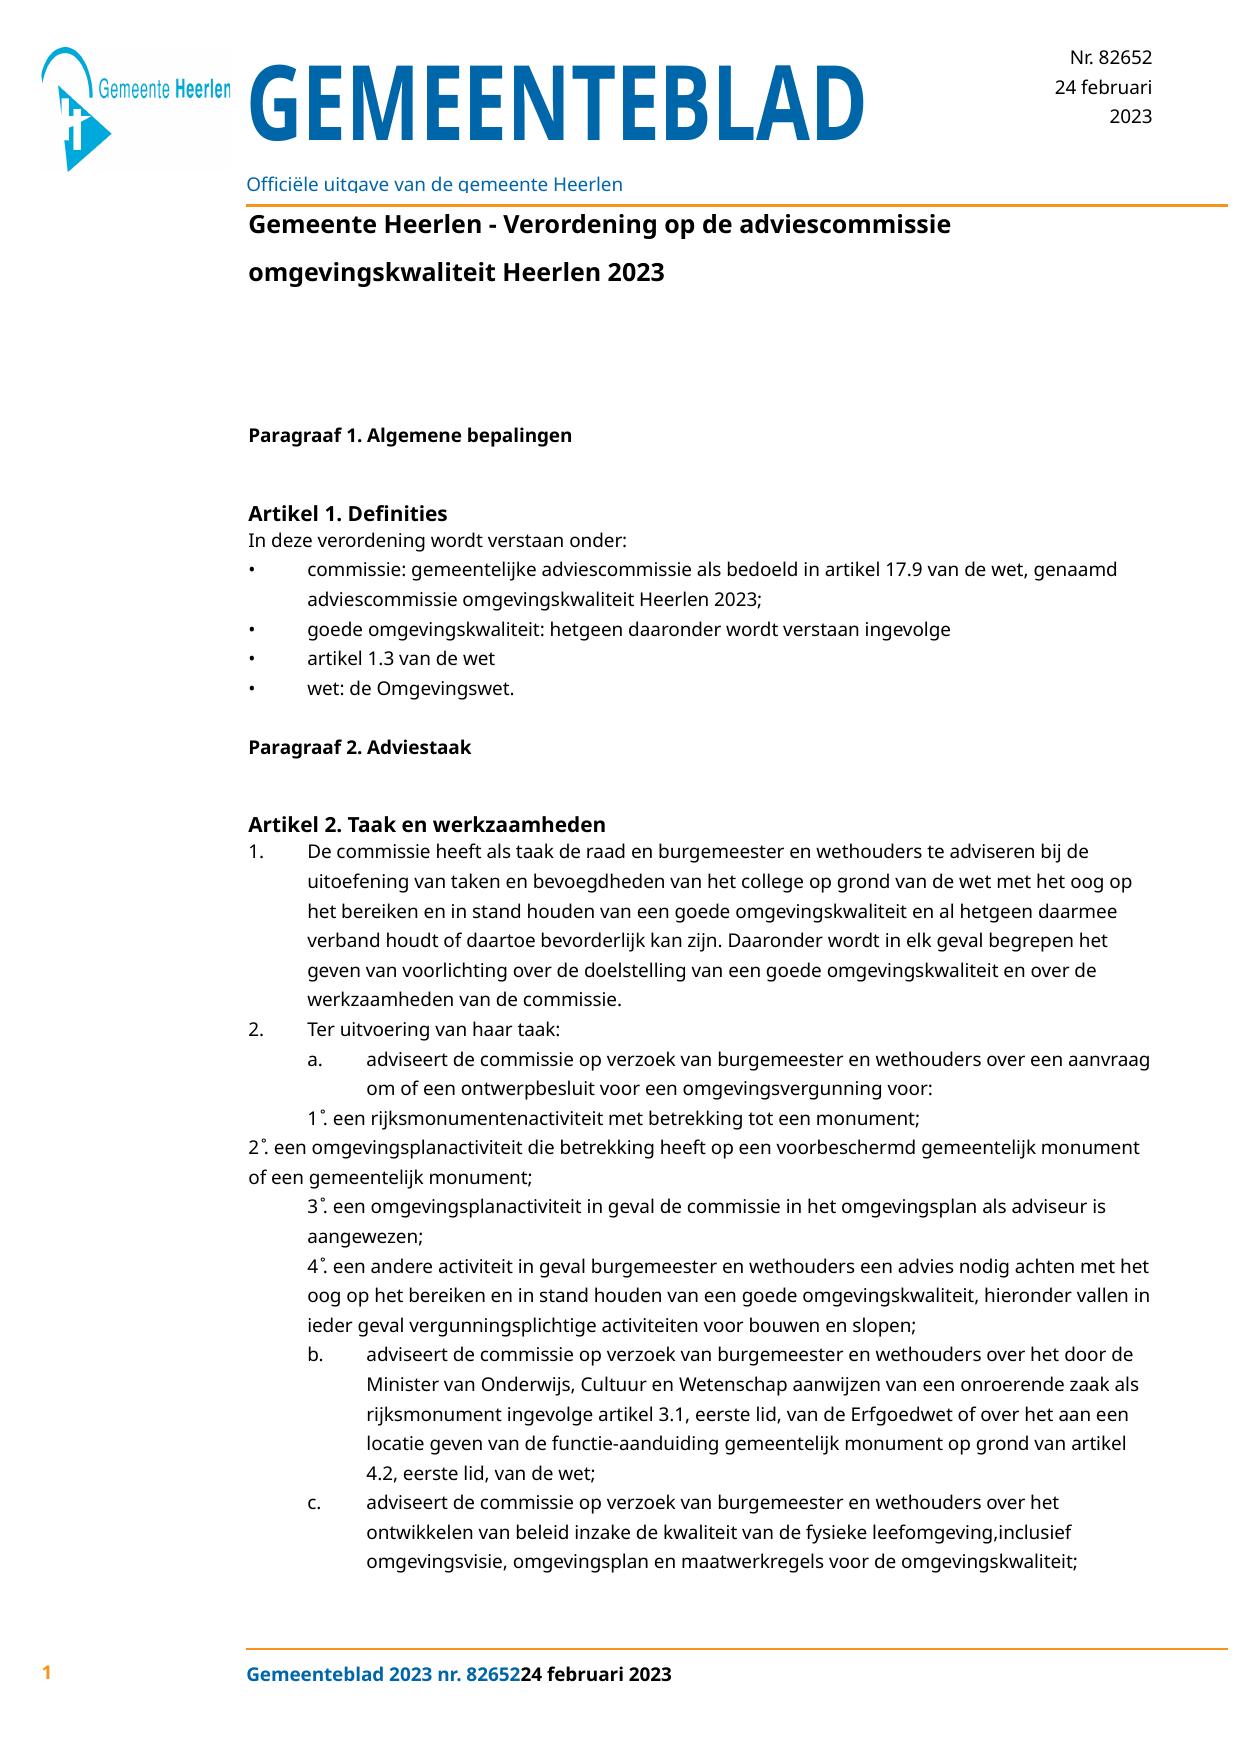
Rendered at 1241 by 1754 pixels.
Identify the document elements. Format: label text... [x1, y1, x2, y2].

list commissie: gemeentelijke adviescommissie als bedoeld in artikel 17.9 van de wet, genaamd adviescommissie omgevingskwaliteit Heerlen 2023; [248, 557, 1152, 612]
list 3 ̊. een omgevingsplanactiviteit in geval de commissie in het omgevingsplan als adviseur is aangewezen; [248, 1194, 1152, 1249]
text Paragraaf 2. Adviestaak [248, 734, 1152, 760]
list artikel 1.3 van de wet [248, 645, 1152, 671]
text Gemeente Heerlen - Verordening op de adviescommissie omgevingskwaliteit Heerlen 2023 [248, 207, 1152, 288]
picture [41, 47, 231, 172]
list adviseert de commissie op verzoek van burgemeester en wethouders over het ontwikkelen van beleid inzake de kwaliteit van de fysieke leefomgeving,inclusief omgevingsvisie, omgevingsplan en maatwerkregels voor de omgevingskwaliteit; [307, 1489, 1152, 1574]
text In deze verordening wordt verstaan onder: [248, 527, 1152, 553]
list adviseert de commissie op verzoek van burgemeester en wethouders over een aanvraag om of een ontwerpbesluit voor een omgevingsvergunning voor: [307, 1046, 1152, 1101]
text 2 ̊. een omgevingsplanactiviteit die betrekking heeft op een voorbeschermd gemeentelijk monument of een gemeentelijk monument; [248, 1134, 1152, 1190]
list 1 ̊. een rijksmonumentenactiviteit met betrekking tot een monument; [248, 1105, 1152, 1131]
text Artikel 2. Taak en werkzaamheden [248, 810, 1152, 839]
text Paragraaf 1. Algemene bepalingen [248, 422, 1152, 448]
picture [41, 47, 59, 70]
text Artikel 1. Definities [248, 499, 1152, 527]
list De commissie heeft als taak de raad en burgemeester en wethouders te adviseren bij de uitoefening van taken en bevoegdheden van het college op grond van de wet met het oog op het bereiken en in stand houden van een goede omgevingskwaliteit en al hetgeen daarmee verband houdt of daartoe bevorderlijk kan zijn. Daaronder wordt in elk geval begrepen het geven van voorlichting over de doelstelling van een goede omgevingskwaliteit en over de werkzaamheden van de commissie. [248, 839, 1152, 1012]
list adviseert de commissie op verzoek van burgemeester en wethouders over het door de Minister van Onderwijs, Cultuur en Wetenschap aanwijzen van een onroerende zaak als rijksmonument ingevolge artikel 3.1, eerste lid, van de Erfgoedwet of over het aan een locatie geven van de functie-aanduiding gemeentelijk monument op grond van artikel 4.2, eerste lid, van de wet; [307, 1342, 1152, 1486]
list goede omgevingskwaliteit: hetgeen daaronder wordt verstaan ingevolge [248, 616, 1152, 642]
list 4 ̊. een andere activiteit in geval burgemeester en wethouders een advies nodig achten met het oog op het bereiken en in stand houden van een goede omgevingskwaliteit, hieronder vallen in ieder geval vergunningsplichtige activiteiten voor bouwen en slopen; [248, 1253, 1152, 1338]
list wet: de Omgevingswet. [248, 675, 1152, 701]
list Ter uitvoering van haar taak: [248, 1016, 1152, 1042]
